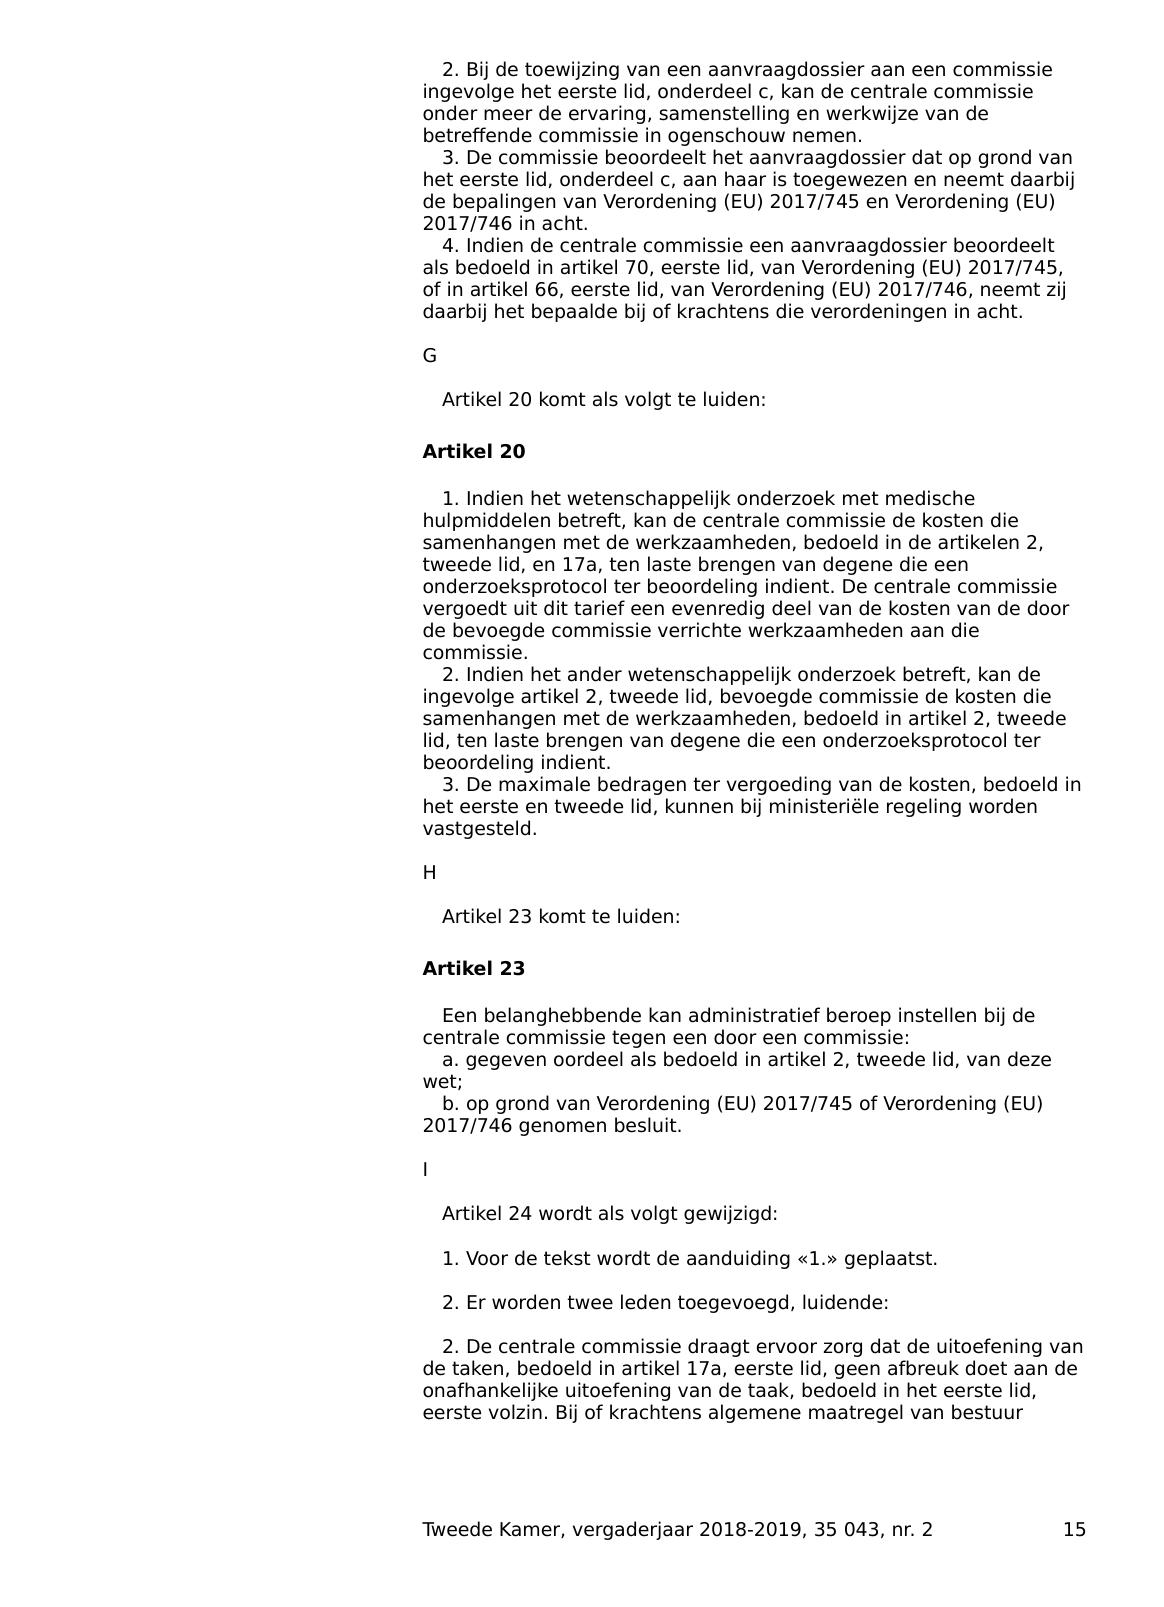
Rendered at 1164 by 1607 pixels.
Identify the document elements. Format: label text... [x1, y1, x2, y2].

text 2. Er worden twee leden toegevoegd, luidende: [422, 1292, 1087, 1314]
text Artikel 23 komt te luiden: [422, 906, 1087, 928]
text 3. De maximale bedragen ter vergoeding van de kosten, bedoeld in het eerste en tweede lid, kunnen bij ministeriële regeling worden vastgesteld. [422, 774, 1087, 840]
text Een belanghebbende kan administratief beroep instellen bij de centrale commissie tegen een door een commissie: [422, 1005, 1087, 1049]
text 4. Indien de centrale commissie een aanvraagdossier beoordeelt als bedoeld in artikel 70, eerste lid, van Verordening (EU) 2017/745, of in artikel 66, eerste lid, van Verordening (EU) 2017/746, neemt zij daarbij het bepaalde bij of krachtens die verordeningen in acht. [422, 235, 1087, 323]
text Artikel 24 wordt als volgt gewijzigd: [422, 1203, 1087, 1225]
text a. gegeven oordeel als bedoeld in artikel 2, tweede lid, van deze wet; [422, 1049, 1087, 1093]
subtitle Artikel 23 [422, 958, 1087, 980]
text H [422, 862, 1087, 884]
text b. op grond van Verordening (EU) 2017/745 of Verordening (EU) 2017/746 genomen besluit. [422, 1093, 1087, 1137]
text G [422, 345, 1087, 367]
text 2. De centrale commissie draagt ervoor zorg dat de uitoefening van de taken, bedoeld in artikel 17a, eerste lid, geen afbreuk doet aan de onafhankelijke uitoefening van de taak, bedoeld in het eerste lid, eerste volzin. Bij of krachtens algemene maatregel van bestuur [422, 1336, 1087, 1424]
text Artikel 20 komt als volgt te luiden: [422, 389, 1087, 411]
text 3. De commissie beoordeelt het aanvraagdossier dat op grond van het eerste lid, onderdeel c, aan haar is toegewezen en neemt daarbij de bepalingen van Verordening (EU) 2017/745 en Verordening (EU) 2017/746 in acht. [422, 147, 1087, 235]
text 1. Indien het wetenschappelijk onderzoek met medische hulpmiddelen betreft, kan de centrale commissie de kosten die samenhangen met de werkzaamheden, bedoeld in de artikelen 2, tweede lid, en 17a, ten laste brengen van degene die een onderzoeksprotocol ter beoordeling indient. De centrale commissie vergoedt uit dit tarief een evenredig deel van de kosten van de door de bevoegde commissie verrichte werkzaamheden aan die commissie. [422, 488, 1087, 664]
text 1. Voor de tekst wordt de aanduiding «1.» geplaatst. [422, 1247, 1087, 1269]
text 2. Indien het ander wetenschappelijk onderzoek betreft, kan de ingevolge artikel 2, tweede lid, bevoegde commissie de kosten die samenhangen met de werkzaamheden, bedoeld in artikel 2, tweede lid, ten laste brengen van degene die een onderzoeksprotocol ter beoordeling indient. [422, 664, 1087, 774]
subtitle Artikel 20 [422, 441, 1087, 463]
text I [422, 1159, 1087, 1181]
text 2. Bij de toewijzing van een aanvraagdossier aan een commissie ingevolge het eerste lid, onderdeel c, kan de centrale commissie onder meer de ervaring, samenstelling en werkwijze van de betreffende commissie in ogenschouw nemen. [422, 59, 1087, 147]
